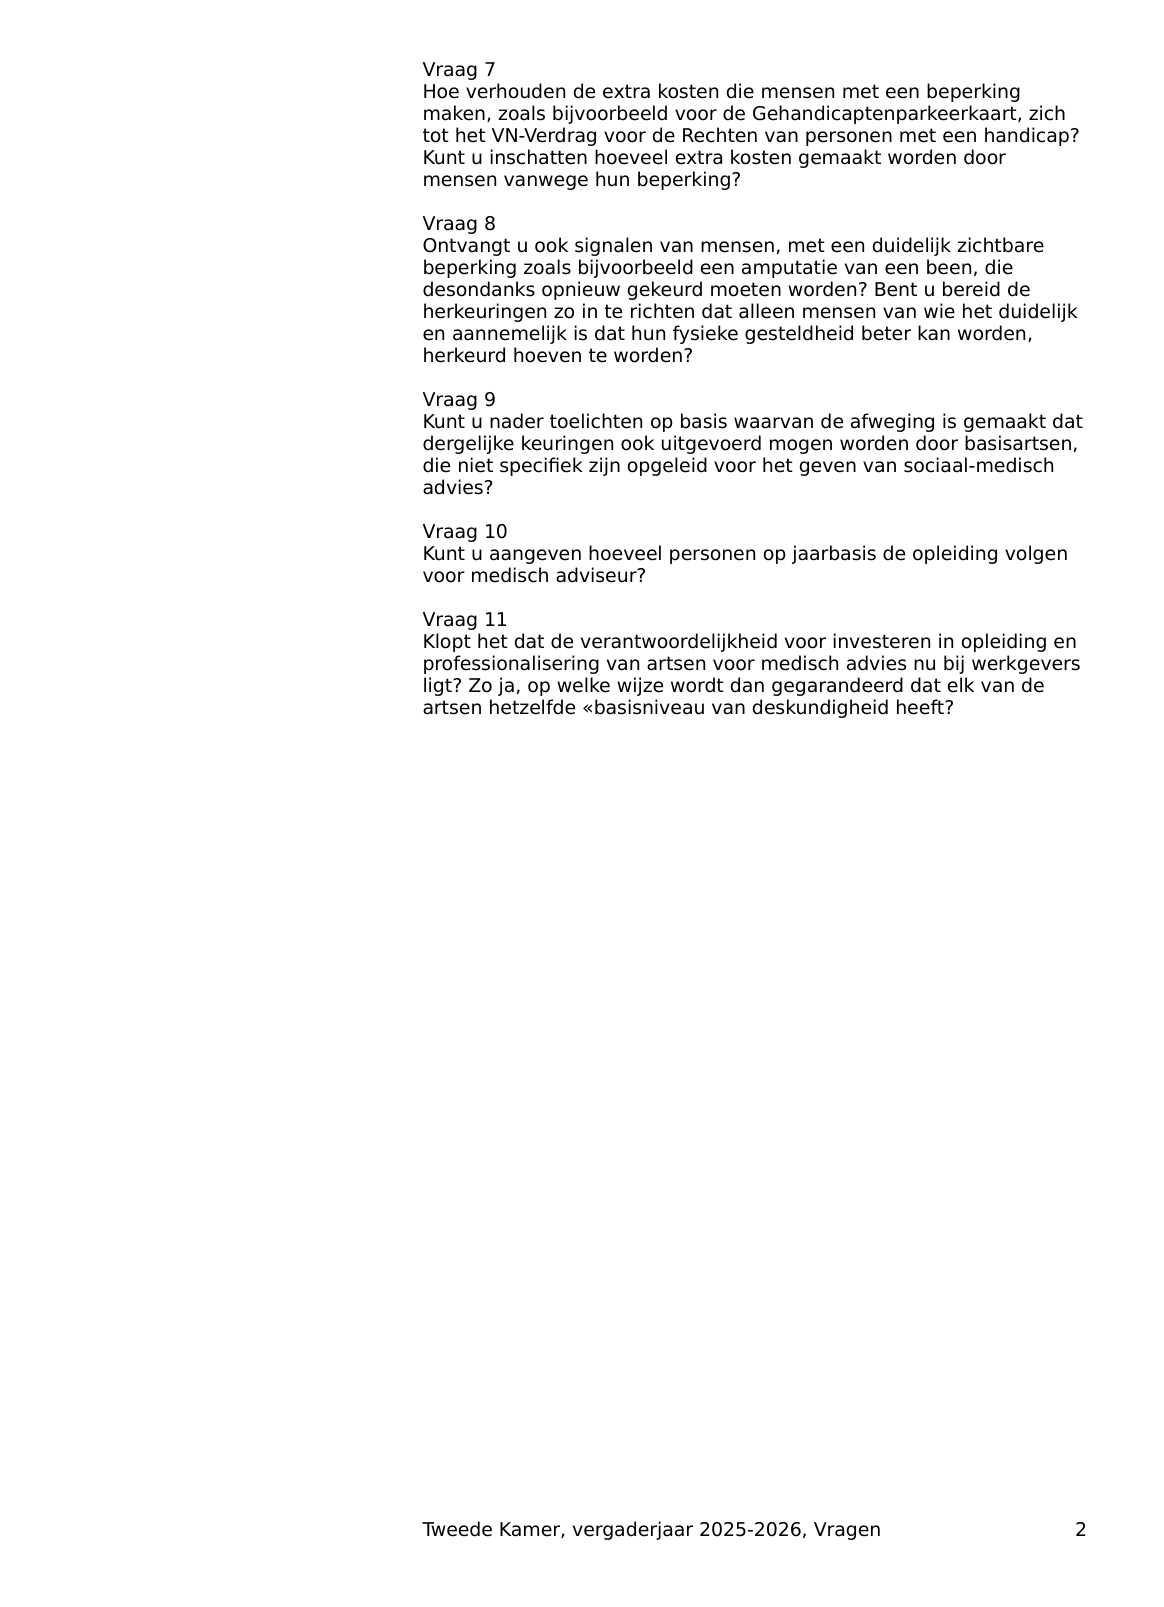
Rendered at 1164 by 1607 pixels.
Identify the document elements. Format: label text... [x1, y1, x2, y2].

text Hoe verhouden de extra kosten die mensen met een beperking maken, zoals bijvoorbeeld voor de Gehandicaptenparkeerkaart, zich tot het VN-Verdrag voor de Rechten van personen met een handicap? Kunt u inschatten hoeveel extra kosten gemaakt worden door mensen vanwege hun beperking? [422, 81, 1087, 191]
text Vraag 11 [422, 609, 1087, 631]
text Klopt het dat de verantwoordelijkheid voor investeren in opleiding en professionalisering van artsen voor medisch advies nu bij werkgevers ligt? Zo ja, op welke wijze wordt dan gegarandeerd dat elk van de artsen hetzelfde «basisniveau van deskundigheid heeft? [422, 631, 1087, 719]
text Vraag 8 [422, 213, 1087, 235]
text Kunt u aangeven hoeveel personen op jaarbasis de opleiding volgen voor medisch adviseur? [422, 543, 1087, 587]
text Ontvangt u ook signalen van mensen, met een duidelijk zichtbare beperking zoals bijvoorbeeld een amputatie van een been, die desondanks opnieuw gekeurd moeten worden? Bent u bereid de herkeuringen zo in te richten dat alleen mensen van wie het duidelijk en aannemelijk is dat hun fysieke gesteldheid beter kan worden, herkeurd hoeven te worden? [422, 235, 1087, 367]
text Vraag 7 [422, 59, 1087, 81]
text Vraag 9 [422, 389, 1087, 411]
text Kunt u nader toelichten op basis waarvan de afweging is gemaakt dat dergelijke keuringen ook uitgevoerd mogen worden door basisartsen, die niet specifiek zijn opgeleid voor het geven van sociaal-medisch advies? [422, 411, 1087, 499]
text Vraag 10 [422, 521, 1087, 543]
